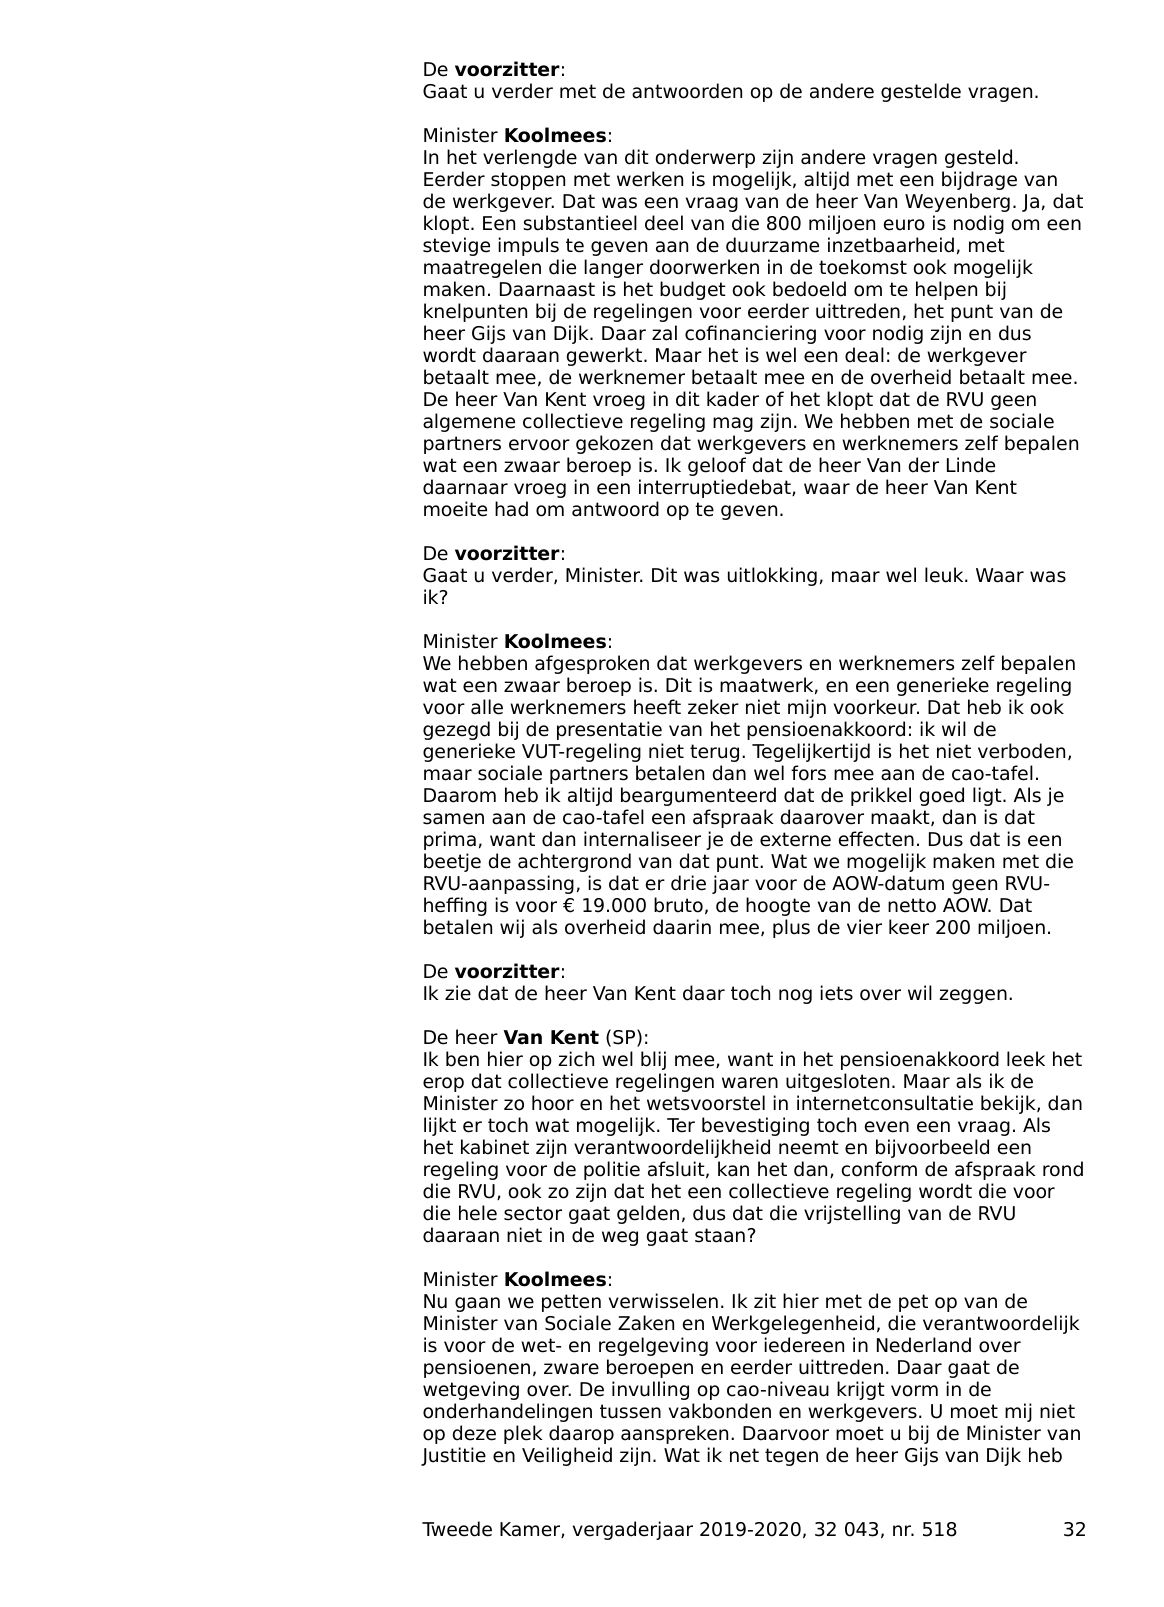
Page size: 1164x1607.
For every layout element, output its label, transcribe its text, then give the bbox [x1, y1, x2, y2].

text We hebben afgesproken dat werkgevers en werknemers zelf bepalen wat een zwaar beroep is. Dit is maatwerk, en een generieke regeling voor alle werknemers heeft zeker niet mijn voorkeur. Dat heb ik ook gezegd bij de presentatie van het pensioenakkoord: ik wil de generieke VUT-regeling niet terug. Tegelijkertijd is het niet verboden, maar sociale partners betalen dan wel fors mee aan de cao-tafel. Daarom heb ik altijd beargumenteerd dat de prikkel goed ligt. Als je samen aan de cao-tafel een afspraak daarover maakt, dan is dat prima, want dan internaliseer je de externe effecten. Dus dat is een beetje de achtergrond van dat punt. Wat we mogelijk maken met die RVU-aanpassing, is dat er drie jaar voor de AOW-datum geen RVU-heffing is voor € 19.000 bruto, de hoogte van de netto AOW. Dat betalen wij als overheid daarin mee, plus de vier keer 200 miljoen. [422, 653, 1087, 939]
text Minister Koolmees: [422, 631, 1087, 653]
text Minister Koolmees: [422, 1269, 1087, 1291]
text Nu gaan we petten verwisselen. Ik zit hier met de pet op van de Minister van Sociale Zaken en Werkgelegenheid, die verantwoordelijk is voor de wet- en regelgeving voor iedereen in Nederland over pensioenen, zware beroepen en eerder uittreden. Daar gaat de wetgeving over. De invulling op cao-niveau krijgt vorm in de onderhandelingen tussen vakbonden en werkgevers. U moet mij niet op deze plek daarop aanspreken. Daarvoor moet u bij de Minister van Justitie en Veiligheid zijn. Wat ik net tegen de heer Gijs van Dijk heb [422, 1291, 1087, 1467]
text De heer Van Kent (SP): [422, 1027, 1087, 1049]
text Gaat u verder met de antwoorden op de andere gestelde vragen. [422, 81, 1087, 103]
text De voorzitter: [422, 543, 1087, 565]
text In het verlengde van dit onderwerp zijn andere vragen gesteld. Eerder stoppen met werken is mogelijk, altijd met een bijdrage van de werkgever. Dat was een vraag van de heer Van Weyenberg. Ja, dat klopt. Een substantieel deel van die 800 miljoen euro is nodig om een stevige impuls te geven aan de duurzame inzetbaarheid, met maatregelen die langer doorwerken in de toekomst ook mogelijk maken. Daarnaast is het budget ook bedoeld om te helpen bij knelpunten bij de regelingen voor eerder uittreden, het punt van de heer Gijs van Dijk. Daar zal cofinanciering voor nodig zijn en dus wordt daaraan gewerkt. Maar het is wel een deal: de werkgever betaalt mee, de werknemer betaalt mee en de overheid betaalt mee. [422, 147, 1087, 389]
text De voorzitter: [422, 59, 1087, 81]
text Gaat u verder, Minister. Dit was uitlokking, maar wel leuk. Waar was ik? [422, 565, 1087, 609]
text Minister Koolmees: [422, 125, 1087, 147]
text De voorzitter: [422, 961, 1087, 983]
text Ik zie dat de heer Van Kent daar toch nog iets over wil zeggen. [422, 983, 1087, 1005]
text De heer Van Kent vroeg in dit kader of het klopt dat de RVU geen algemene collectieve regeling mag zijn. We hebben met de sociale partners ervoor gekozen dat werkgevers en werknemers zelf bepalen wat een zwaar beroep is. Ik geloof dat de heer Van der Linde daarnaar vroeg in een interruptiedebat, waar de heer Van Kent moeite had om antwoord op te geven. [422, 389, 1087, 521]
text Ik ben hier op zich wel blij mee, want in het pensioenakkoord leek het erop dat collectieve regelingen waren uitgesloten. Maar als ik de Minister zo hoor en het wetsvoorstel in internetconsultatie bekijk, dan lijkt er toch wat mogelijk. Ter bevestiging toch even een vraag. Als het kabinet zijn verantwoordelijkheid neemt en bijvoorbeeld een regeling voor de politie afsluit, kan het dan, conform de afspraak rond die RVU, ook zo zijn dat het een collectieve regeling wordt die voor die hele sector gaat gelden, dus dat die vrijstelling van de RVU daaraan niet in de weg gaat staan? [422, 1049, 1087, 1247]
